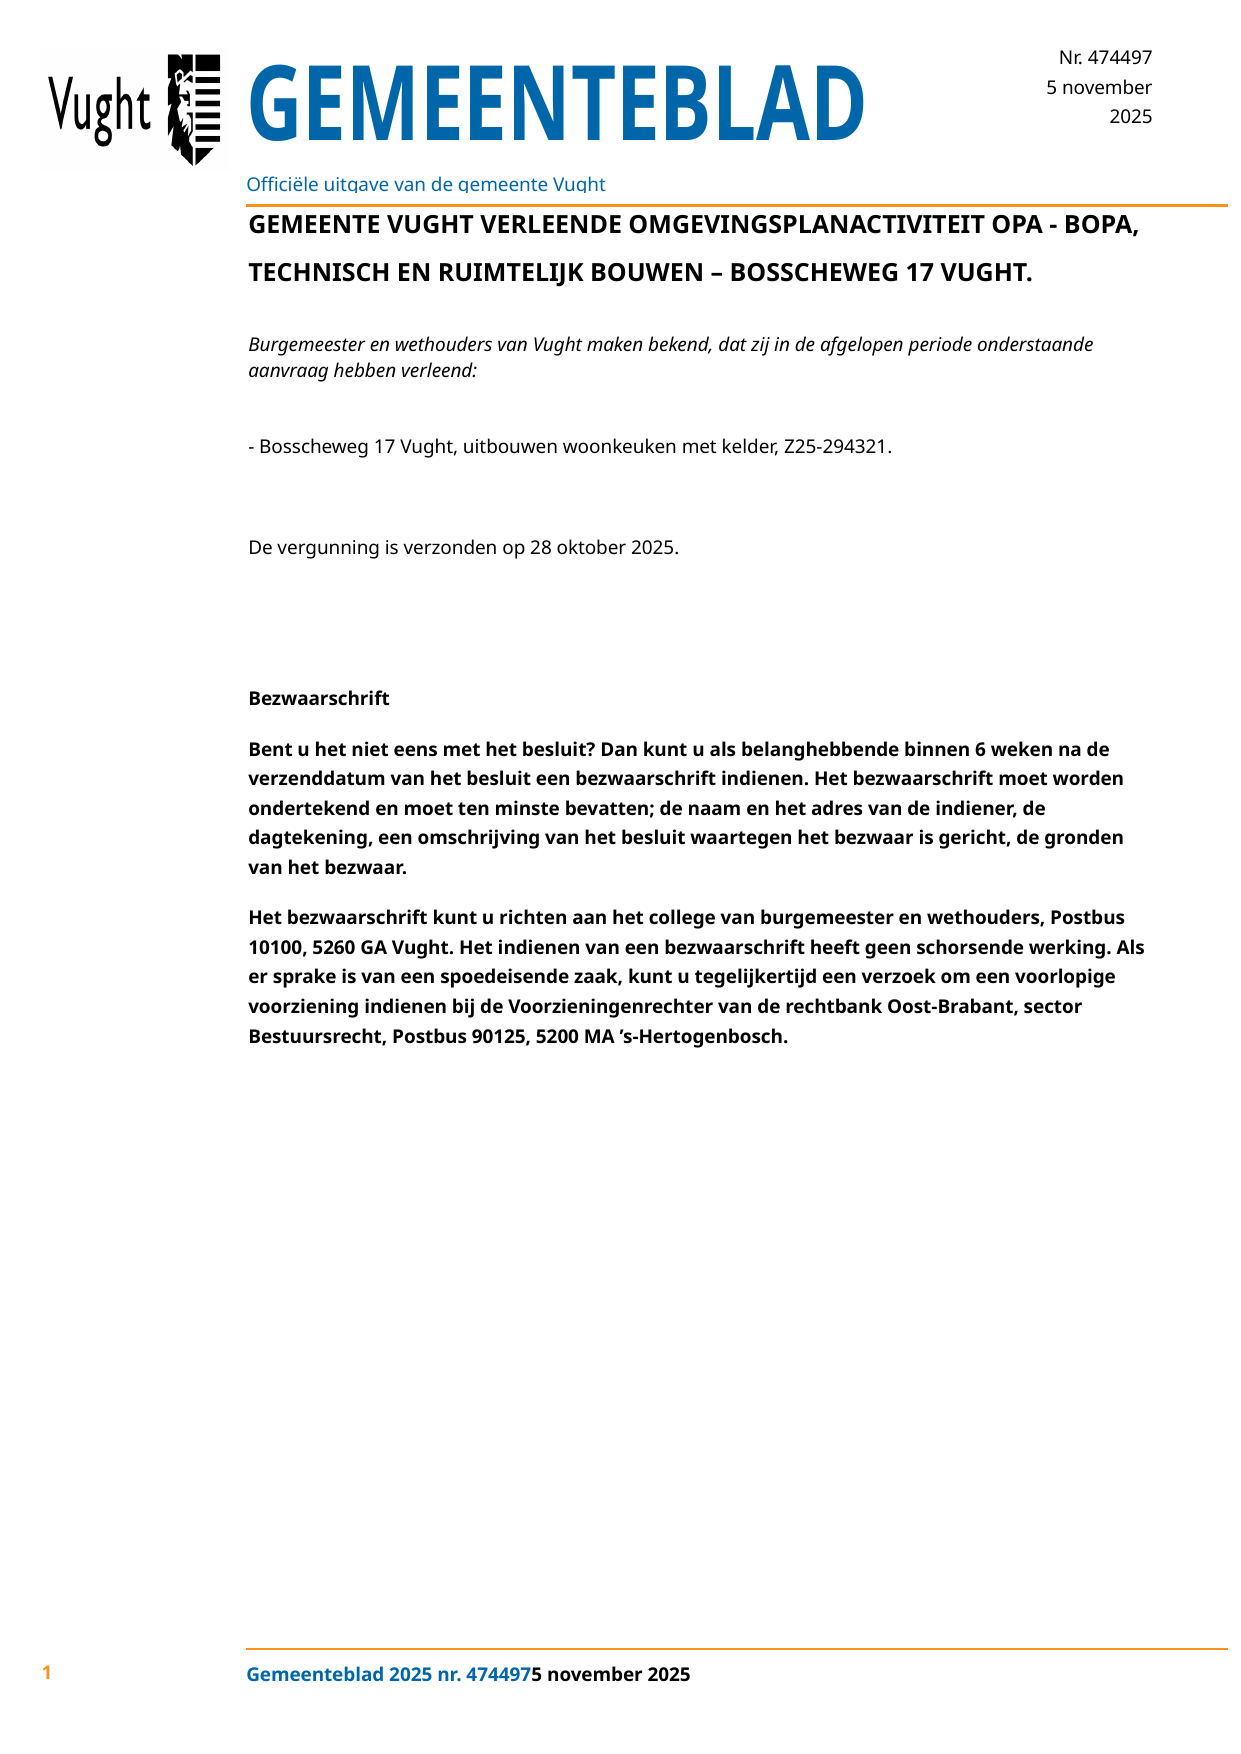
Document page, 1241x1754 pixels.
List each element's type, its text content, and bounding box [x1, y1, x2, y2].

text - Bosscheweg 17 Vught, uitbouwen woonkeuken met kelder, Z25-294321. [248, 433, 1152, 459]
text GEMEENTE VUGHT VERLEENDE OMGEVINGSPLANACTIVITEIT OPA - BOPA, TECHNISCH EN RUIMTELIJK BOUWEN – BOSSCHEWEG 17 VUGHT. [248, 207, 1152, 288]
text Bent u het niet eens met het besluit? Dan kunt u als belanghebbende binnen 6 weken na de verzenddatum van het besluit een bezwaarschrift indienen. Het bezwaarschrift moet worden ondertekend en moet ten minste bevatten; de naam en het adres van de indiener, de dagtekening, een omschrijving van het besluit waartegen het bezwaar is gericht, de gronden van het bezwaar. [248, 736, 1152, 880]
text Het bezwaarschrift kunt u richten aan het college van burgemeester en wethouders, Postbus 10100, 5260 GA Vught. Het indienen van een bezwaarschrift heeft geen schorsende werking. Als er sprake is van een spoedeisende zaak, kunt u tegelijkertijd een verzoek om een voorlopige voorziening indienen bij de Voorzieningenrechter van de rechtbank Oost-Brabant, sector Bestuursrecht, Postbus 90125, 5200 MA ’s-Hertogenbosch. [248, 904, 1152, 1049]
text De vergunning is verzonden op 28 oktober 2025. [248, 534, 1152, 560]
text Burgemeester en wethouders van Vught maken bekend, dat zij in de afgelopen periode onderstaande aanvraag hebben verleend: [248, 331, 1152, 383]
text Bezwaarschrift [248, 685, 1152, 711]
picture [41, 47, 231, 172]
